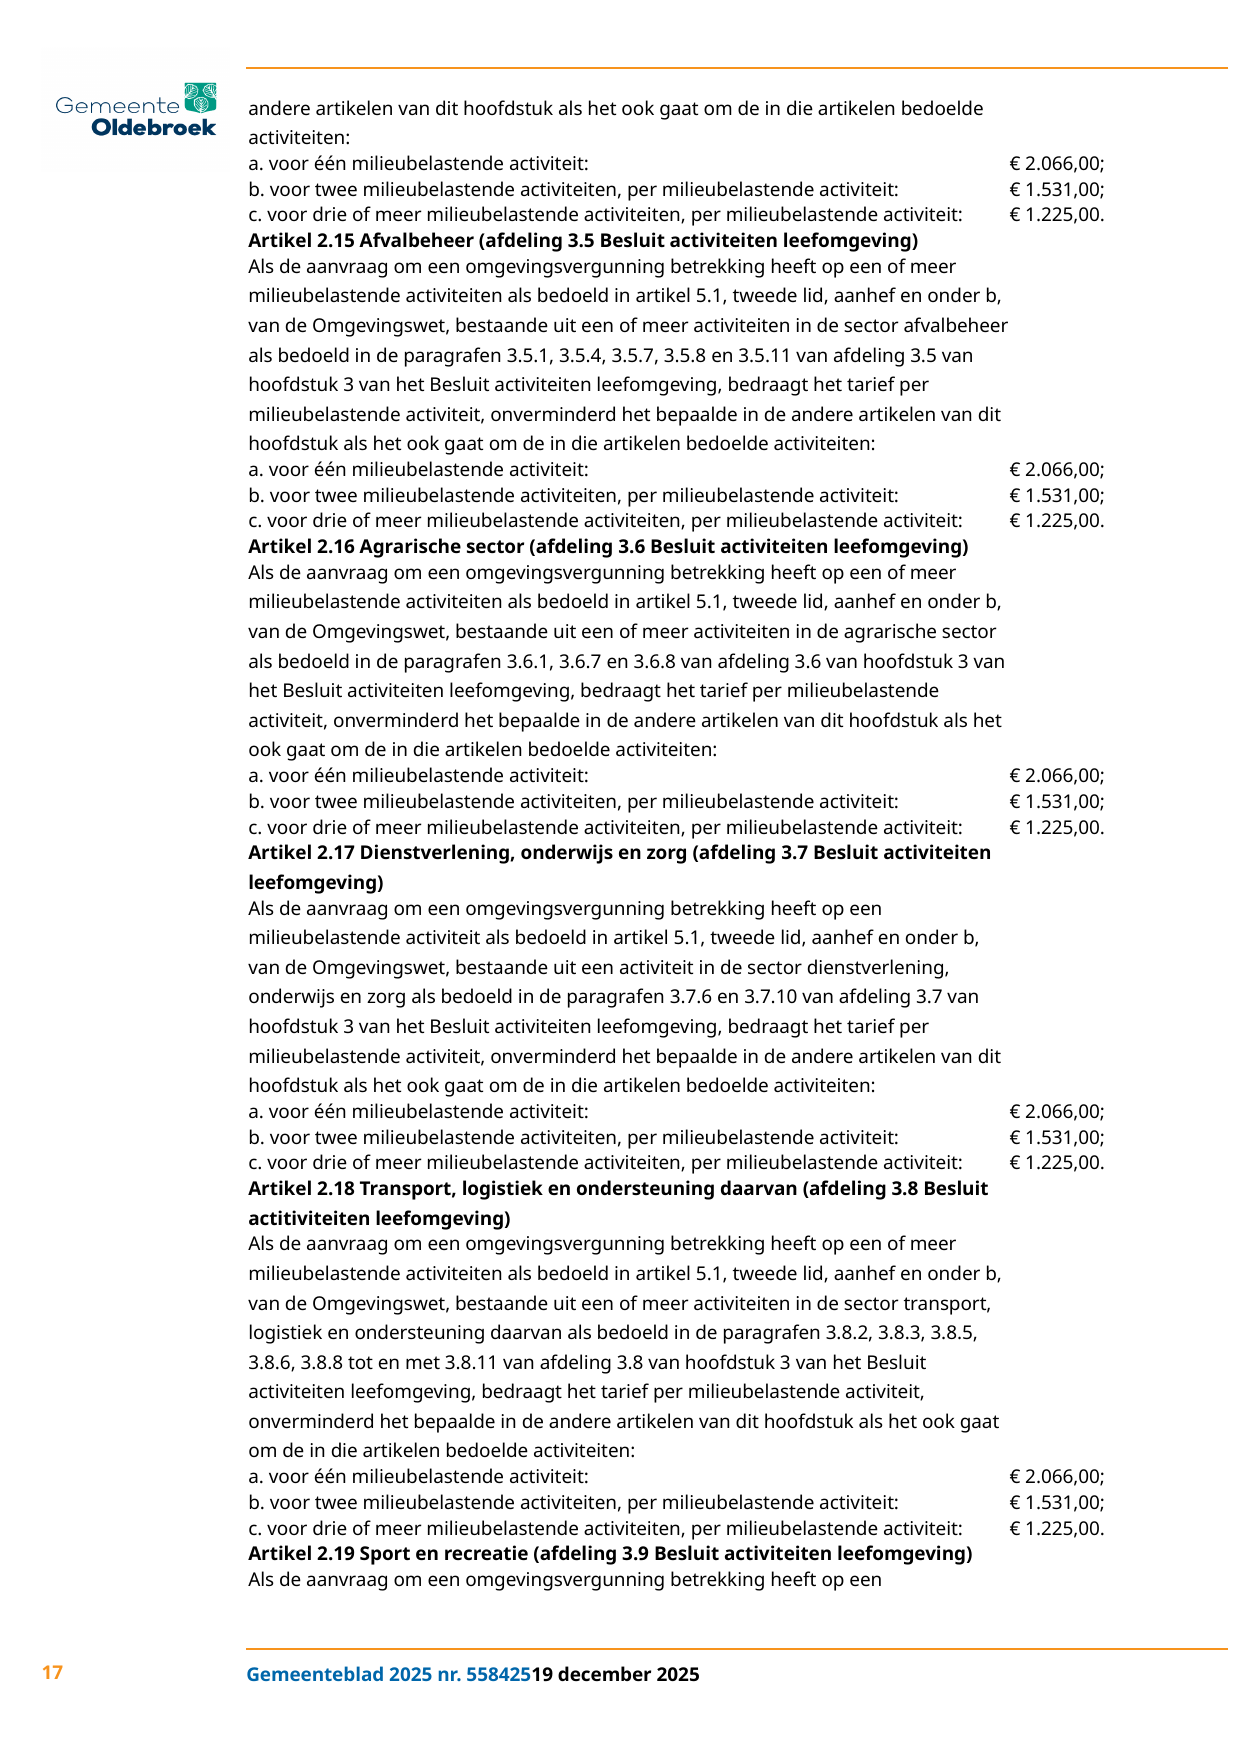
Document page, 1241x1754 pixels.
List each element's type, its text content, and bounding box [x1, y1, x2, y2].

table_cell b. voor twee milieubelastende activiteiten, per milieubelastende activiteit: [248, 1489, 1009, 1515]
table_cell b. voor twee milieubelastende activiteiten, per milieubelastende activiteit: [248, 176, 1009, 202]
table_cell € 1.225,00. [1009, 202, 1152, 227]
table_cell andere artikelen van dit hoofdstuk als het ook gaat om de in die artikelen bedoelde activiteiten: [248, 95, 1009, 150]
table_cell Artikel 2.19 Sport en recreatie (afdeling 3.9 Besluit activiteiten leefomgeving) [248, 1541, 1009, 1566]
picture [41, 47, 231, 172]
table_cell a. voor één milieubelastende activiteit: [248, 1464, 1009, 1489]
table_cell Als de aanvraag om een omgevingsvergunning betrekking heeft op een of meer milieubelastende activiteiten als bedoeld in artikel 5.1, tweede lid, aanhef en onder b, van de Omgevingswet, bestaande uit een of meer activiteiten in de agrarische sector als bedoeld in de paragrafen 3.6.1, 3.6.7 en 3.6.8 van afdeling 3.6 van hoofdstuk 3 van het Besluit activiteiten leefomgeving, bedraagt het tarief per milieubelastende activiteit, onverminderd het bepaalde in de andere artikelen van dit hoofdstuk als het ook gaat om de in die artikelen bedoelde activiteiten: [248, 559, 1009, 762]
table_cell € 2.066,00; [1009, 1098, 1152, 1124]
table_cell c. voor drie of meer milieubelastende activiteiten, per milieubelastende activiteit: [248, 1515, 1009, 1541]
table_cell Artikel 2.15 Afvalbeheer (afdeling 3.5 Besluit activiteiten leefomgeving) [248, 227, 1009, 253]
table_cell a. voor één milieubelastende activiteit: [248, 456, 1009, 482]
table_cell Artikel 2.17 Dienstverlening, onderwijs en zorg (afdeling 3.7 Besluit activiteiten leefomgeving) [248, 840, 1009, 895]
table_cell € 1.531,00; [1009, 788, 1152, 814]
table_cell € 1.531,00; [1009, 482, 1152, 508]
table_cell € 2.066,00; [1009, 1464, 1152, 1489]
table_cell € 1.225,00. [1009, 508, 1152, 533]
table_cell [1009, 1175, 1152, 1231]
table_cell [1009, 895, 1152, 1098]
table_cell [1009, 227, 1152, 253]
table_cell [1009, 1231, 1152, 1463]
table_cell € 2.066,00; [1009, 150, 1152, 176]
table_cell € 1.225,00. [1009, 1150, 1152, 1175]
table_cell [1009, 534, 1152, 559]
table_cell Artikel 2.16 Agrarische sector (afdeling 3.6 Besluit activiteiten leefomgeving) [248, 534, 1009, 559]
table_cell c. voor drie of meer milieubelastende activiteiten, per milieubelastende activiteit: [248, 1150, 1009, 1175]
table_cell b. voor twee milieubelastende activiteiten, per milieubelastende activiteit: [248, 788, 1009, 814]
table_cell € 1.225,00. [1009, 1515, 1152, 1541]
table_cell Als de aanvraag om een omgevingsvergunning betrekking heeft op een of meer milieubelastende activiteiten als bedoeld in artikel 5.1, tweede lid, aanhef en onder b, van de Omgevingswet, bestaande uit een of meer activiteiten in de sector transport, logistiek en ondersteuning daarvan als bedoeld in de paragrafen 3.8.2, 3.8.3, 3.8.5, 3.8.6, 3.8.8 tot en met 3.8.11 van afdeling 3.8 van hoofdstuk 3 van het Besluit activiteiten leefomgeving, bedraagt het tarief per milieubelastende activiteit, onverminderd het bepaalde in de andere artikelen van dit hoofdstuk als het ook gaat om de in die artikelen bedoelde activiteiten: [248, 1231, 1009, 1463]
table_cell c. voor drie of meer milieubelastende activiteiten, per milieubelastende activiteit: [248, 202, 1009, 227]
table_cell [1009, 95, 1152, 150]
table_cell Als de aanvraag om een omgevingsvergunning betrekking heeft op een [248, 1566, 1009, 1592]
table_cell € 1.531,00; [1009, 1489, 1152, 1515]
table_cell b. voor twee milieubelastende activiteiten, per milieubelastende activiteit: [248, 1124, 1009, 1149]
table_cell a. voor één milieubelastende activiteit: [248, 150, 1009, 176]
table_cell [1009, 253, 1152, 456]
table_cell [1009, 559, 1152, 762]
table_cell a. voor één milieubelastende activiteit: [248, 1098, 1009, 1124]
table_cell € 1.531,00; [1009, 176, 1152, 202]
table_cell Artikel 2.18 Transport, logistiek en ondersteuning daarvan (afdeling 3.8 Besluit actitiviteiten leefomgeving) [248, 1175, 1009, 1231]
table_cell € 1.225,00. [1009, 814, 1152, 839]
table_cell c. voor drie of meer milieubelastende activiteiten, per milieubelastende activiteit: [248, 814, 1009, 839]
table_cell € 2.066,00; [1009, 456, 1152, 482]
table_cell € 2.066,00; [1009, 763, 1152, 788]
table_cell a. voor één milieubelastende activiteit: [248, 763, 1009, 788]
table_cell Als de aanvraag om een omgevingsvergunning betrekking heeft op een milieubelastende activiteit als bedoeld in artikel 5.1, tweede lid, aanhef en onder b, van de Omgevingswet, bestaande uit een activiteit in de sector dienstverlening, onderwijs en zorg als bedoeld in de paragrafen 3.7.6 en 3.7.10 van afdeling 3.7 van hoofdstuk 3 van het Besluit activiteiten leefomgeving, bedraagt het tarief per milieubelastende activiteit, onverminderd het bepaalde in de andere artikelen van dit hoofdstuk als het ook gaat om de in die artikelen bedoelde activiteiten: [248, 895, 1009, 1098]
table_cell b. voor twee milieubelastende activiteiten, per milieubelastende activiteit: [248, 482, 1009, 508]
table_cell c. voor drie of meer milieubelastende activiteiten, per milieubelastende activiteit: [248, 508, 1009, 533]
table_cell € 1.531,00; [1009, 1124, 1152, 1149]
table_cell [1009, 840, 1152, 895]
table_cell Als de aanvraag om een omgevingsvergunning betrekking heeft op een of meer milieubelastende activiteiten als bedoeld in artikel 5.1, tweede lid, aanhef en onder b, van de Omgevingswet, bestaande uit een of meer activiteiten in de sector afvalbeheer als bedoeld in de paragrafen 3.5.1, 3.5.4, 3.5.7, 3.5.8 en 3.5.11 van afdeling 3.5 van hoofdstuk 3 van het Besluit activiteiten leefomgeving, bedraagt het tarief per milieubelastende activiteit, onverminderd het bepaalde in de andere artikelen van dit hoofdstuk als het ook gaat om de in die artikelen bedoelde activiteiten: [248, 253, 1009, 456]
table_cell [1009, 1566, 1152, 1592]
table_cell [1009, 1541, 1152, 1566]
